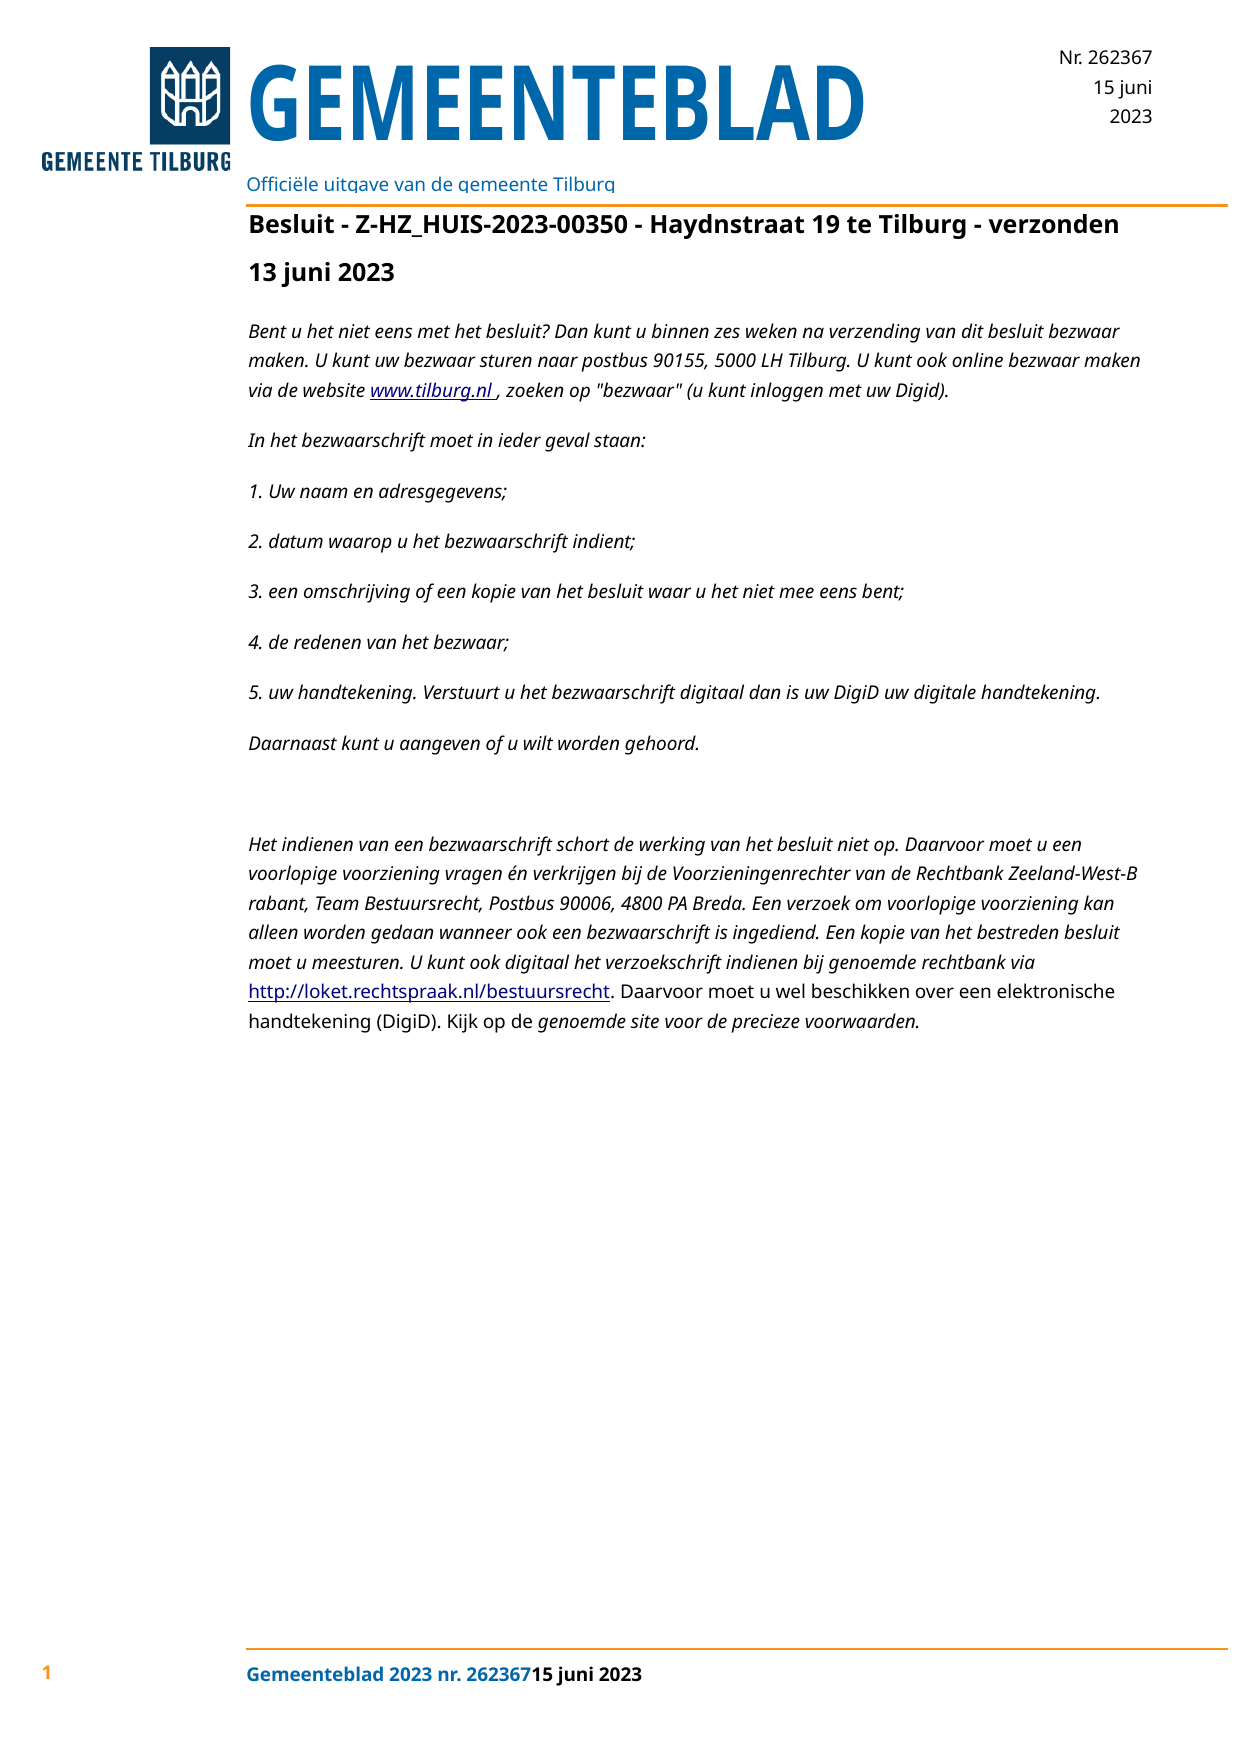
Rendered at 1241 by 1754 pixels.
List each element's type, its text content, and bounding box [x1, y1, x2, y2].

text Bent u het niet eens met het besluit? Dan kunt u binnen zes weken na verzending van dit besluit bezwaar maken. U kunt uw bezwaar sturen naar postbus 90155, 5000 LH Tilburg. U kunt ook online bezwaar maken via de website www.tilburg.nl , zoeken op "bezwaar" (u kunt inloggen met uw Digid). [248, 318, 1152, 403]
text 3. een omschrijving of een kopie van het besluit waar u het niet mee eens bent; [248, 579, 1152, 604]
text Het indienen van een bezwaarschrift schort de werking van het besluit niet op. Daarvoor moet u een voorlopige voorziening vragen én verkrijgen bij de Voorzieningenrechter van de Rechtbank Zeeland-West-B rabant, Team Bestuursrecht, Postbus 90006, 4800 PA Breda. Een verzoek om voorlopige voorziening kan alleen worden gedaan wanneer ook een bezwaarschrift is ingediend. Een kopie van het bestreden besluit moet u meesturen. U kunt ook digitaal het verzoekschrift indienen bij genoemde rechtbank via http://loket.rechtspraak.nl/bestuursrecht. Daarvoor moet u wel beschikken over een elektronische handtekening (DigiD). Kijk op de genoemde site voor de precieze voorwaarden. [248, 831, 1152, 1034]
text 2. datum waarop u het bezwaarschrift indient; [248, 528, 1152, 554]
text 4. de redenen van het bezwaar; [248, 629, 1152, 655]
picture [41, 47, 231, 172]
text Daarnaast kunt u aangeven of u wilt worden gehoord. [248, 730, 1152, 756]
text 5. uw handtekening. Verstuurt u het bezwaarschrift digitaal dan is uw DigiD uw digitale handtekening. [248, 679, 1152, 705]
text In het bezwaarschrift moet in ieder geval staan: [248, 427, 1152, 453]
text 1. Uw naam en adresgegevens; [248, 478, 1152, 504]
text Besluit - Z-HZ_HUIS-2023-00350 - Haydnstraat 19 te Tilburg - verzonden 13 juni 2023 [248, 207, 1152, 288]
